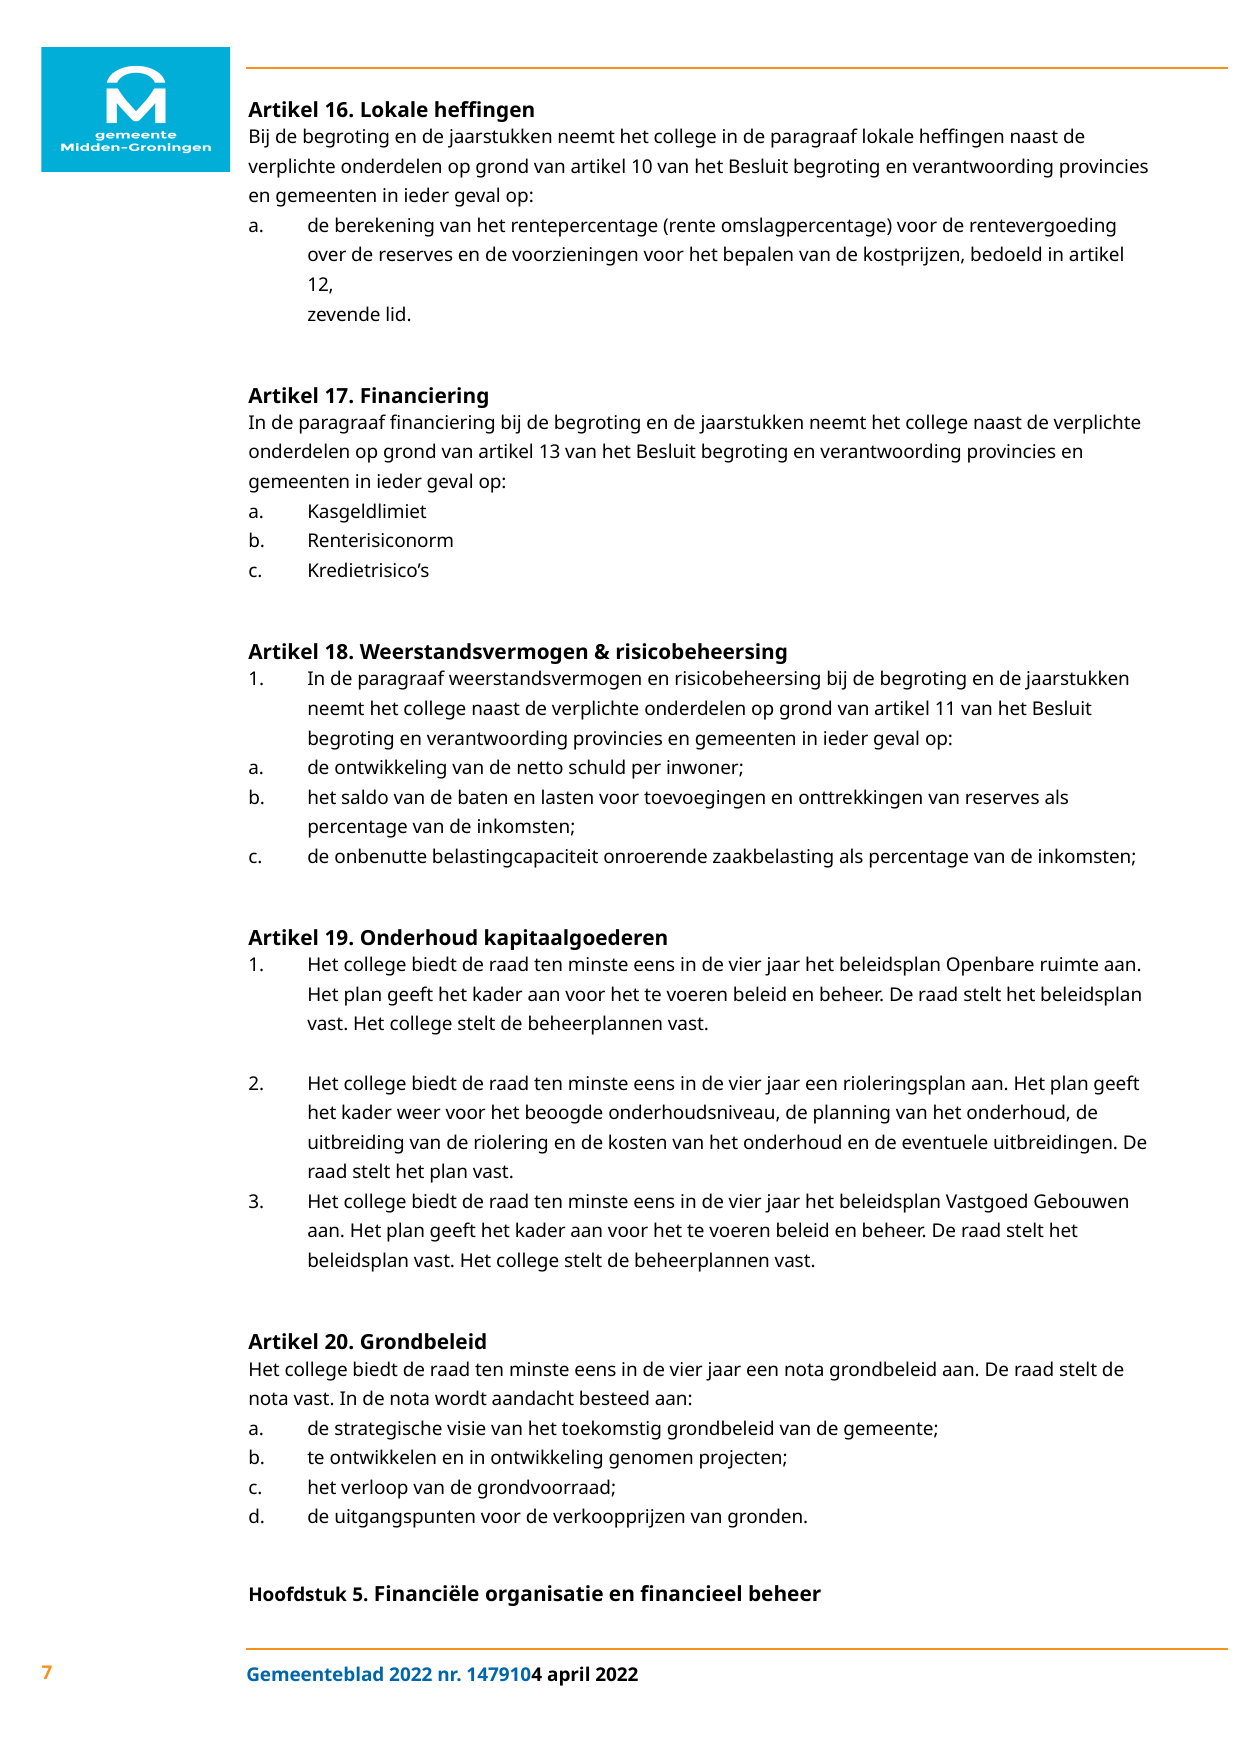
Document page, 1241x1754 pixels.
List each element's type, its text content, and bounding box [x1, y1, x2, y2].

list de uitgangspunten voor de verkoopprijzen van gronden. [248, 1504, 1152, 1529]
picture [107, 89, 165, 122]
list Renterisiconorm [248, 527, 1152, 553]
list Het college biedt de raad ten minste eens in de vier jaar het beleidsplan Openbare ruimte aan. Het plan geeft het kader aan voor het te voeren beleid en beheer. De raad stelt het beleidsplan vast. Het college stelt de beheerplannen vast. [248, 951, 1152, 1036]
list het verloop van de grondvoorraad; [248, 1474, 1152, 1500]
list de berekening van het rentepercentage (rente omslagpercentage) voor de rentevergoeding over de reserves en de voorzieningen voor het bepalen van de kostprijzen, bedoeld in artikel 12, [248, 212, 1152, 297]
list Kredietrisico’s [248, 557, 1152, 583]
list te ontwikkelen en in ontwikkeling genomen projecten; [248, 1444, 1152, 1470]
list de onbenutte belastingcapaciteit onroerende zaakbelasting als percentage van de inkomsten; [248, 843, 1152, 869]
list zevende lid. [248, 301, 1152, 326]
text In de paragraaf financiering bij de begroting en de jaarstukken neemt het college naast de verplichte onderdelen op grond van artikel 13 van het Besluit begroting en verantwoording provincies en gemeenten in ieder geval op: [248, 409, 1152, 494]
text Bij de begroting en de jaarstukken neemt het college in de paragraaf lokale heffingen naast de verplichte onderdelen op grond van artikel 10 van het Besluit begroting en verantwoording provincies en gemeenten in ieder geval op: [248, 123, 1152, 208]
text Artikel 19. Onderhoud kapitaalgoederen [248, 923, 1152, 951]
text Het college biedt de raad ten minste eens in de vier jaar een nota grondbeleid aan. De raad stelt de [248, 1356, 1152, 1381]
list Het college biedt de raad ten minste eens in de vier jaar het beleidsplan Vastgoed Gebouwen aan. Het plan geeft het kader aan voor het te voeren beleid en beheer. De raad stelt het beleidsplan vast. Het college stelt de beheerplannen vast. [248, 1188, 1152, 1273]
list Kasgeldlimiet [248, 498, 1152, 524]
text Artikel 20. Grondbeleid [248, 1327, 1152, 1356]
list de ontwikkeling van de netto schuld per inwoner; [248, 754, 1152, 780]
picture [108, 66, 164, 82]
text Artikel 17. Financiering [248, 381, 1152, 409]
text Hoofdstuk 5. Financiële organisatie en financieel beheer [248, 1579, 1152, 1607]
list het saldo van de baten en lasten voor toevoegingen en onttrekkingen van reserves als percentage van de inkomsten; [248, 784, 1152, 839]
text Artikel 18. Weerstandsvermogen & risicobeheersing [248, 637, 1152, 666]
text Artikel 16. Lokale heffingen [248, 95, 1152, 123]
list Het college biedt de raad ten minste eens in de vier jaar een rioleringsplan aan. Het plan geeft het kader weer voor het beoogde onderhoudsniveau, de planning van het onderhoud, de uitbreiding van de riolering en de kosten van het onderhoud en de eventuele uitbreidingen. De raad stelt het plan vast. [248, 1070, 1152, 1184]
text nota vast. In de nota wordt aandacht besteed aan: [248, 1385, 1152, 1411]
list de strategische visie van het toekomstig grondbeleid van de gemeente; [248, 1415, 1152, 1441]
picture [184, 146, 190, 153]
list In de paragraaf weerstandsvermogen en risicobeheersing bij de begroting en de jaarstukken neemt het college naast de verplichte onderdelen op grond van artikel 11 van het Besluit begroting en verantwoording provincies en gemeenten in ieder geval op: [248, 666, 1152, 750]
